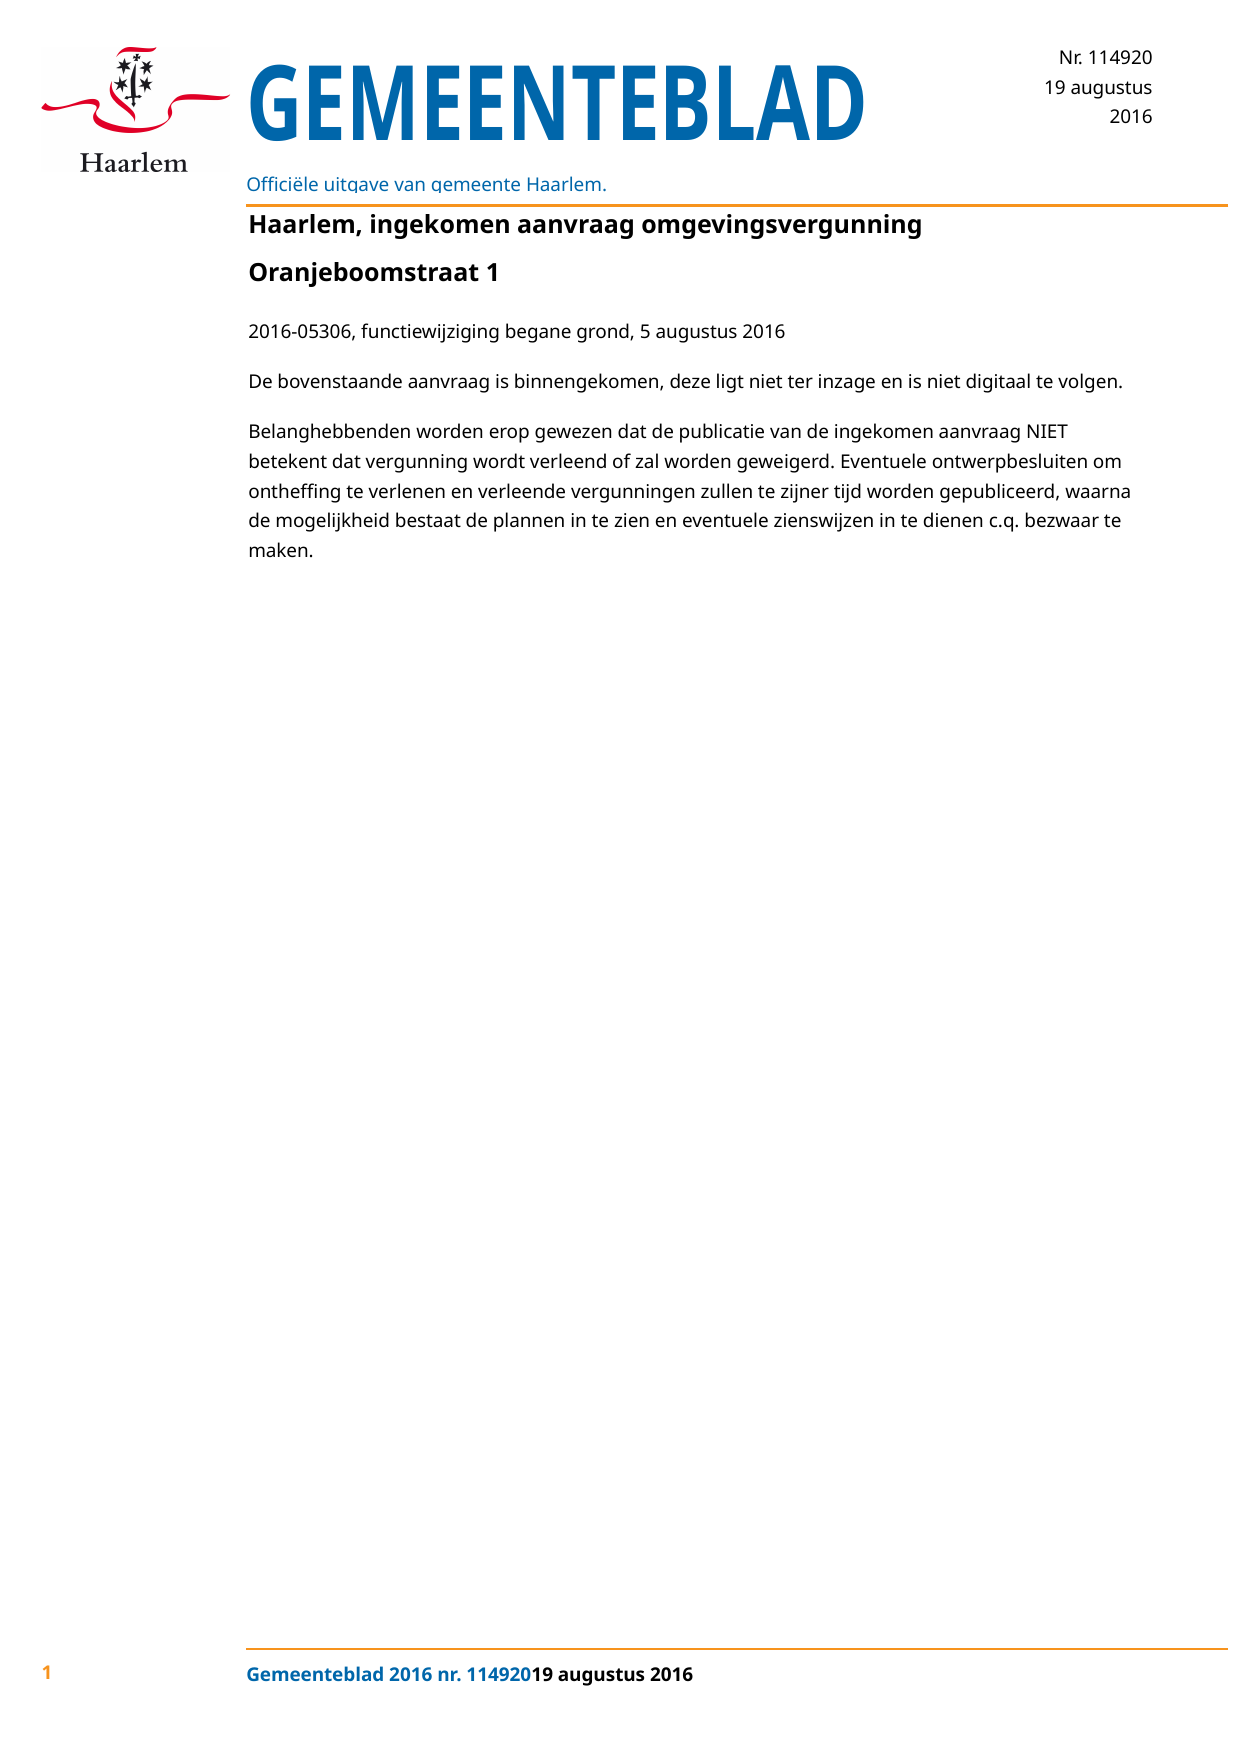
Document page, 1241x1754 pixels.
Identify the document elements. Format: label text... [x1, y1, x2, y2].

text 2016-05306, functiewijziging begane grond, 5 augustus 2016 [248, 318, 1152, 344]
picture [41, 47, 231, 172]
text Haarlem, ingekomen aanvraag omgevingsvergunning Oranjeboomstraat 1 [248, 207, 1152, 288]
text Belanghebbenden worden erop gewezen dat de publicatie van de ingekomen aanvraag NIET betekent dat vergunning wordt verleend of zal worden geweigerd. Eventuele ontwerpbesluiten om ontheffing te verlenen en verleende vergunningen zullen te zijner tijd worden gepubliceerd, waarna de mogelijkheid bestaat de plannen in te zien en eventuele zienswijzen in te dienen c.q. bezwaar te maken. [248, 419, 1152, 563]
text De bovenstaande aanvraag is binnengekomen, deze ligt niet ter inzage en is niet digitaal te volgen. [248, 368, 1152, 394]
